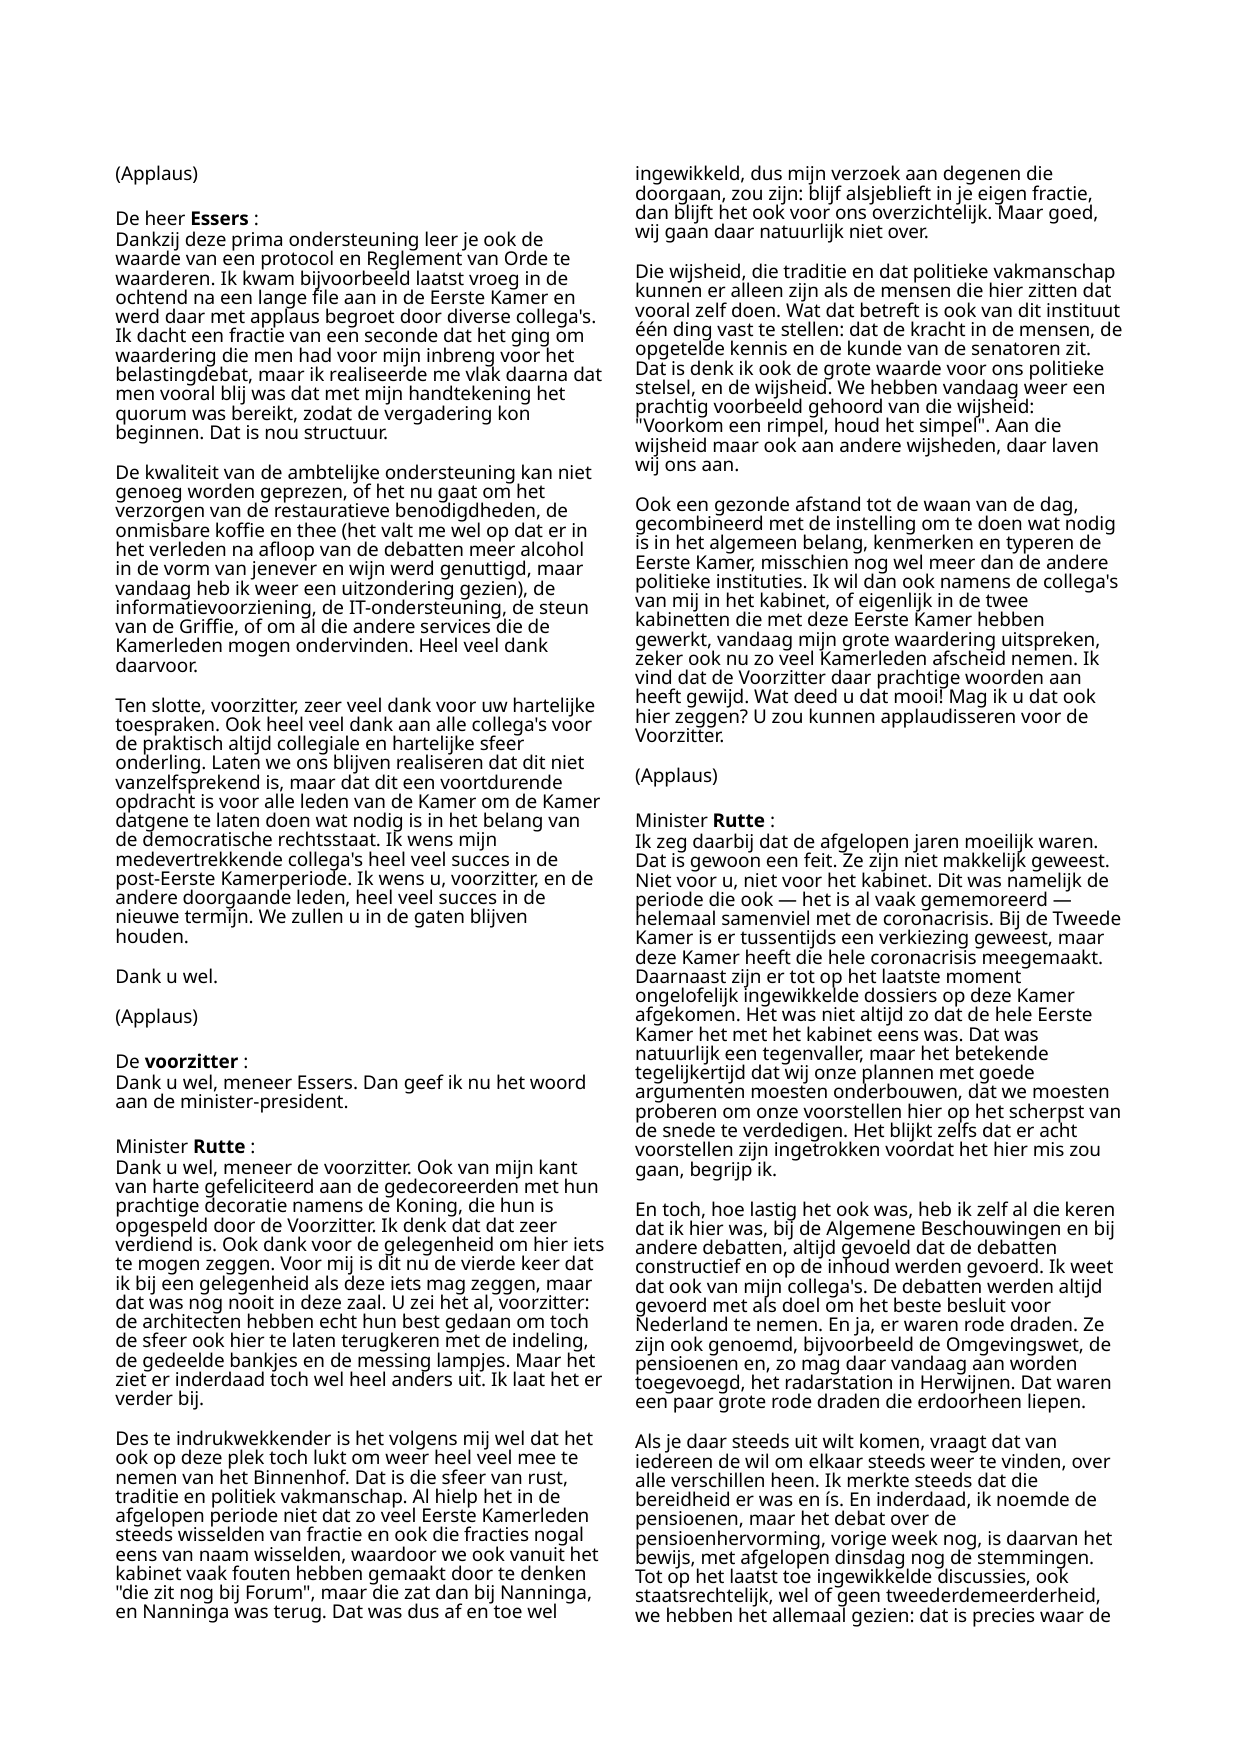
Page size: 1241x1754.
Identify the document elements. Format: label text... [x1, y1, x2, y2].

text Minister Rutte : [115, 1133, 605, 1159]
text De heer Essers : [115, 205, 605, 231]
text (Applaus) [635, 767, 1125, 786]
text Als je daar steeds uit wilt komen, vraagt dat van iedereen de wil om elkaar steeds weer te vinden, over alle verschillen heen. Ik merkte steeds dat die bereidheid er was en ís. En inderdaad, ik noemde de pensioenen, maar het debat over de pensioenhervorming, vorige week nog, is daarvan het bewijs, met afgelopen dinsdag nog de stemmingen. Tot op het laatst toe ingewikkelde discussies, ook staatsrechtelijk, wel of geen tweederdemeerderheid, we hebben het allemaal gezien: dat is precies waar de [635, 1433, 1125, 1626]
text De voorzitter : [115, 1048, 605, 1074]
text Ook een gezonde afstand tot de waan van de dag, gecombineerd met de instelling om te doen wat nodig is in het algemeen belang, kenmerken en typeren de Eerste Kamer, misschien nog wel meer dan de andere politieke instituties. Ik wil dan ook namens de collega's van mij in het kabinet, of eigenlijk in de twee kabinetten die met deze Eerste Kamer hebben gewerkt, vandaag mijn grote waardering uitspreken, zeker ook nu zo veel Kamerleden afscheid nemen. Ik vind dat de Voorzitter daar prachtige woorden aan heeft gewijd. Wat deed u dat mooi! Mag ik u dat ook hier zeggen? U zou kunnen applaudisseren voor de Voorzitter. [635, 496, 1125, 746]
text Dankzij deze prima ondersteuning leer je ook de waarde van een protocol en Reglement van Orde te waarderen. Ik kwam bijvoorbeeld laatst vroeg in de ochtend na een lange file aan in de Eerste Kamer en werd daar met applaus begroet door diverse collega's. Ik dacht een fractie van een seconde dat het ging om waardering die men had voor mijn inbreng voor het belastingdebat, maar ik realiseerde me vlak daarna dat men vooral blij was dat met mijn handtekening het quorum was bereikt, zodat de vergadering kon beginnen. Dat is nou structuur. [115, 231, 605, 443]
text Die wijsheid, die traditie en dat politieke vakmanschap kunnen er alleen zijn als de mensen die hier zitten dat vooral zelf doen. Wat dat betreft is ook van dit instituut één ding vast te stellen: dat de kracht in de mensen, de opgetelde kennis en de kunde van de senatoren zit. Dat is denk ik ook de grote waarde voor ons politieke stelsel, en de wijsheid. We hebben vandaag weer een prachtig voorbeeld gehoord van die wijsheid: "Voorkom een rimpel, houd het simpel". Aan die wijsheid maar ook aan andere wijsheden, daar laven wij ons aan. [635, 263, 1125, 475]
text Minister Rutte : [635, 807, 1125, 833]
text Des te indrukwekkender is het volgens mij wel dat het ook op deze plek toch lukt om weer heel veel mee te nemen van het Binnenhof. Dat is die sfeer van rust, traditie en politiek vakmanschap. Al hielp het in de afgelopen periode niet dat zo veel Eerste Kamerleden steeds wisselden van fractie en ook die fracties nogal eens van naam wisselden, waardoor we ook vanuit het kabinet vaak fouten hebben gemaakt door te denken "die zit nog bij Forum", maar die zat dan bij Nanninga, en Nanninga was terug. Dat was dus af en toe wel [115, 1430, 605, 1623]
text (Applaus) [115, 1008, 605, 1027]
text (Applaus) [115, 165, 605, 184]
text Ten slotte, voorzitter, zeer veel dank voor uw hartelijke toespraken. Ook heel veel dank aan alle collega's voor de praktisch altijd collegiale en hartelijke sfeer onderling. Laten we ons blijven realiseren dat dit niet vanzelfsprekend is, maar dat dit een voortdurende opdracht is voor alle leden van de Kamer om de Kamer datgene te laten doen wat nodig is in het belang van de democratische rechtsstaat. Ik wens mijn medevertrekkende collega's heel veel succes in de post-Eerste Kamerperiode. Ik wens u, voorzitter, en de andere doorgaande leden, heel veel succes in de nieuwe termijn. We zullen u in de gaten blijven houden. [115, 697, 605, 947]
text Dank u wel, meneer de voorzitter. Ook van mijn kant van harte gefeliciteerd aan de gedecoreerden met hun prachtige decoratie namens de Koning, die hun is opgespeld door de Voorzitter. Ik denk dat dat zeer verdiend is. Ook dank voor de gelegenheid om hier iets te mogen zeggen. Voor mij is dit nu de vierde keer dat ik bij een gelegenheid als deze iets mag zeggen, maar dat was nog nooit in deze zaal. U zei het al, voorzitter: de architecten hebben echt hun best gedaan om toch de sfeer ook hier te laten terugkeren met de indeling, de gedeelde bankjes en de messing lampjes. Maar het ziet er inderdaad toch wel heel anders uit. Ik laat het er verder bij. [115, 1159, 605, 1409]
text ingewikkeld, dus mijn verzoek aan degenen die doorgaan, zou zijn: blijf alsjeblieft in je eigen fractie, dan blijft het ook voor ons overzichtelijk. Maar goed, wij gaan daar natuurlijk niet over. [635, 165, 1125, 242]
text De kwaliteit van de ambtelijke ondersteuning kan niet genoeg worden geprezen, of het nu gaat om het verzorgen van de restauratieve benodigdheden, de onmisbare koffie en thee (het valt me wel op dat er in het verleden na afloop van de debatten meer alcohol in de vorm van jenever en wijn werd genuttigd, maar vandaag heb ik weer een uitzondering gezien), de informatievoorziening, de IT-ondersteuning, de steun van de Griffie, of om al die andere services die de Kamerleden mogen ondervinden. Heel veel dank daarvoor. [115, 464, 605, 676]
text Ik zeg daarbij dat de afgelopen jaren moeilijk waren. Dat is gewoon een feit. Ze zijn niet makkelijk geweest. Niet voor u, niet voor het kabinet. Dit was namelijk de periode die ook — het is al vaak gememoreerd — helemaal samenviel met de coronacrisis. Bij de Tweede Kamer is er tussentijds een verkiezing geweest, maar deze Kamer heeft die hele coronacrisis meegemaakt. Daarnaast zijn er tot op het laatste moment ongelofelijk ingewikkelde dossiers op deze Kamer afgekomen. Het was niet altijd zo dat de hele Eerste Kamer het met het kabinet eens was. Dat was natuurlijk een tegenvaller, maar het betekende tegelijkertijd dat wij onze plannen met goede argumenten moesten onderbouwen, dat we moesten proberen om onze voorstellen hier op het scherpst van de snede te verdedigen. Het blijkt zelfs dat er acht voorstellen zijn ingetrokken voordat het hier mis zou gaan, begrijp ik. [635, 833, 1125, 1180]
text Dank u wel, meneer Essers. Dan geef ik nu het woord aan de minister-president. [115, 1074, 605, 1112]
text Dank u wel. [115, 968, 605, 987]
text En toch, hoe lastig het ook was, heb ik zelf al die keren dat ik hier was, bij de Algemene Beschouwingen en bij andere debatten, altijd gevoeld dat de debatten constructief en op de inhoud werden gevoerd. Ik weet dat ook van mijn collega's. De debatten werden altijd gevoerd met als doel om het beste besluit voor Nederland te nemen. En ja, er waren rode draden. Ze zijn ook genoemd, bijvoorbeeld de Omgevingswet, de pensioenen en, zo mag daar vandaag aan worden toegevoegd, het radarstation in Herwijnen. Dat waren een paar grote rode draden die erdoorheen liepen. [635, 1201, 1125, 1413]
